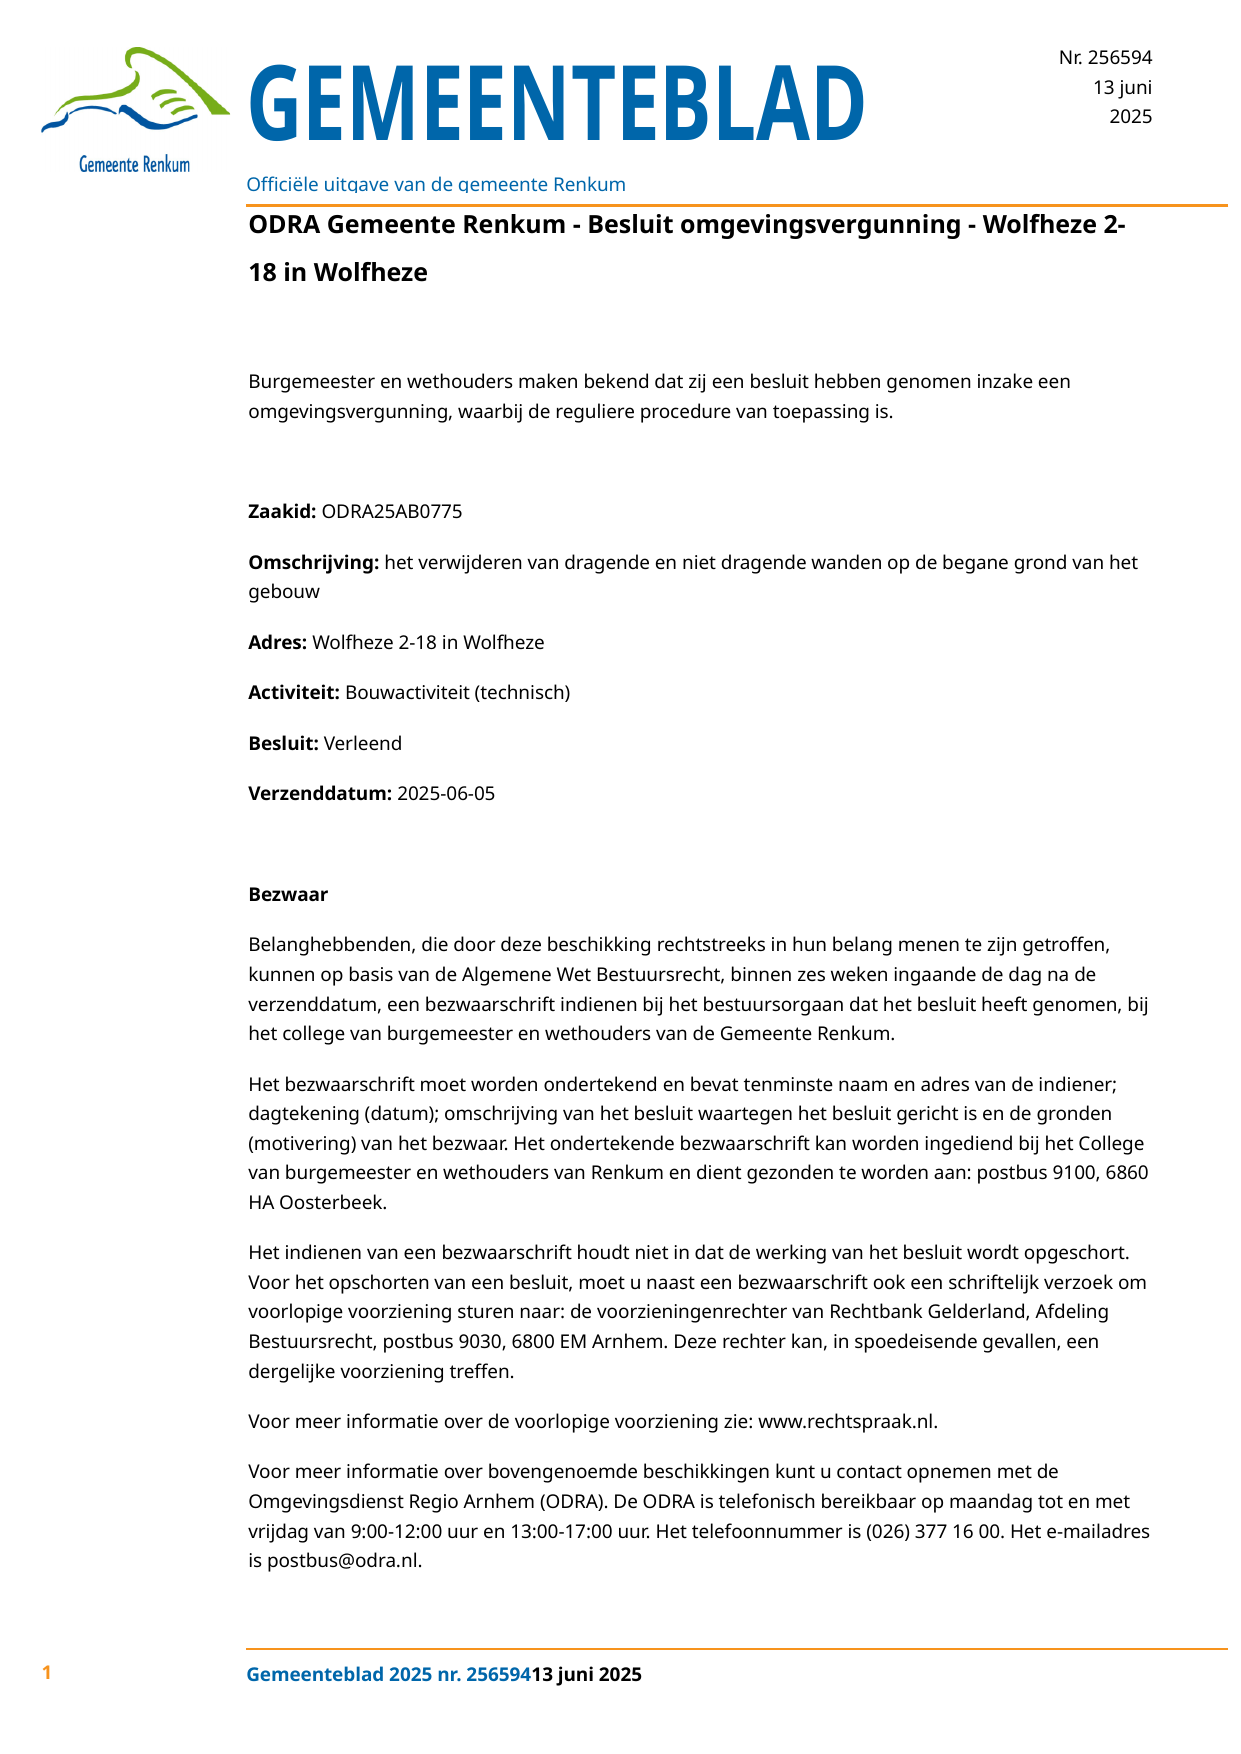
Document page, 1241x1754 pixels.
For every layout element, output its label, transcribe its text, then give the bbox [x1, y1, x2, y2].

text Verzenddatum: 2025-06-05 [248, 780, 1152, 806]
text Het bezwaarschrift moet worden ondertekend en bevat tenminste naam en adres van de indiener; dagtekening (datum); omschrijving van het besluit waartegen het besluit gericht is en de gronden (motivering) van het bezwaar. Het ondertekende bezwaarschrift kan worden ingediend bij het College van burgemeester en wethouders van Renkum en dient gezonden te worden aan: postbus 9100, 6860 HA Oosterbeek. [248, 1071, 1152, 1215]
text Voor meer informatie over bovengenoemde beschikkingen kunt u contact opnemen met de Omgevingsdienst Regio Arnhem (ODRA). De ODRA is telefonisch bereikbaar op maandag tot en met vrijdag van 9:00-12:00 uur en 13:00-17:00 uur. Het telefoonnummer is (026) 377 16 00. Het e-mailadres is postbus@odra.nl. [248, 1459, 1152, 1573]
text Activiteit: Bouwactiviteit (technisch) [248, 679, 1152, 705]
text Burgemeester en wethouders maken bekend dat zij een besluit hebben genomen inzake een omgevingsvergunning, waarbij de reguliere procedure van toepassing is. [248, 368, 1152, 424]
text Belanghebbenden, die door deze beschikking rechtstreeks in hun belang menen te zijn getroffen, kunnen op basis van de Algemene Wet Bestuursrecht, binnen zes weken ingaande de dag na de verzenddatum, een bezwaarschrift indienen bij het bestuursorgaan dat het besluit heeft genomen, bij het college van burgemeester en wethouders van de Gemeente Renkum. [248, 932, 1152, 1046]
text Omschrijving: het verwijderen van dragende en niet dragende wanden op de begane grond van het gebouw [248, 549, 1152, 604]
text Adres: Wolfheze 2-18 in Wolfheze [248, 629, 1152, 655]
text Zaakid: ODRA25AB0775 [248, 499, 1152, 524]
picture [41, 47, 231, 172]
text Het indienen van een bezwaarschrift houdt niet in dat de werking van het besluit wordt opgeschort. Voor het opschorten van een besluit, moet u naast een bezwaarschrift ook een schriftelijk verzoek om voorlopige voorziening sturen naar: de voorzieningenrechter van Rechtbank Gelderland, Afdeling Bestuursrecht, postbus 9030, 6800 EM Arnhem. Deze rechter kan, in spoedeisende gevallen, een dergelijke voorziening treffen. [248, 1239, 1152, 1384]
text Bezwaar [248, 881, 1152, 907]
text Voor meer informatie over de voorlopige voorziening zie: www.rechtspraak.nl. [248, 1408, 1152, 1434]
text Besluit: Verleend [248, 730, 1152, 756]
text ODRA Gemeente Renkum - Besluit omgevingsvergunning - Wolfheze 2-18 in Wolfheze [248, 207, 1152, 288]
